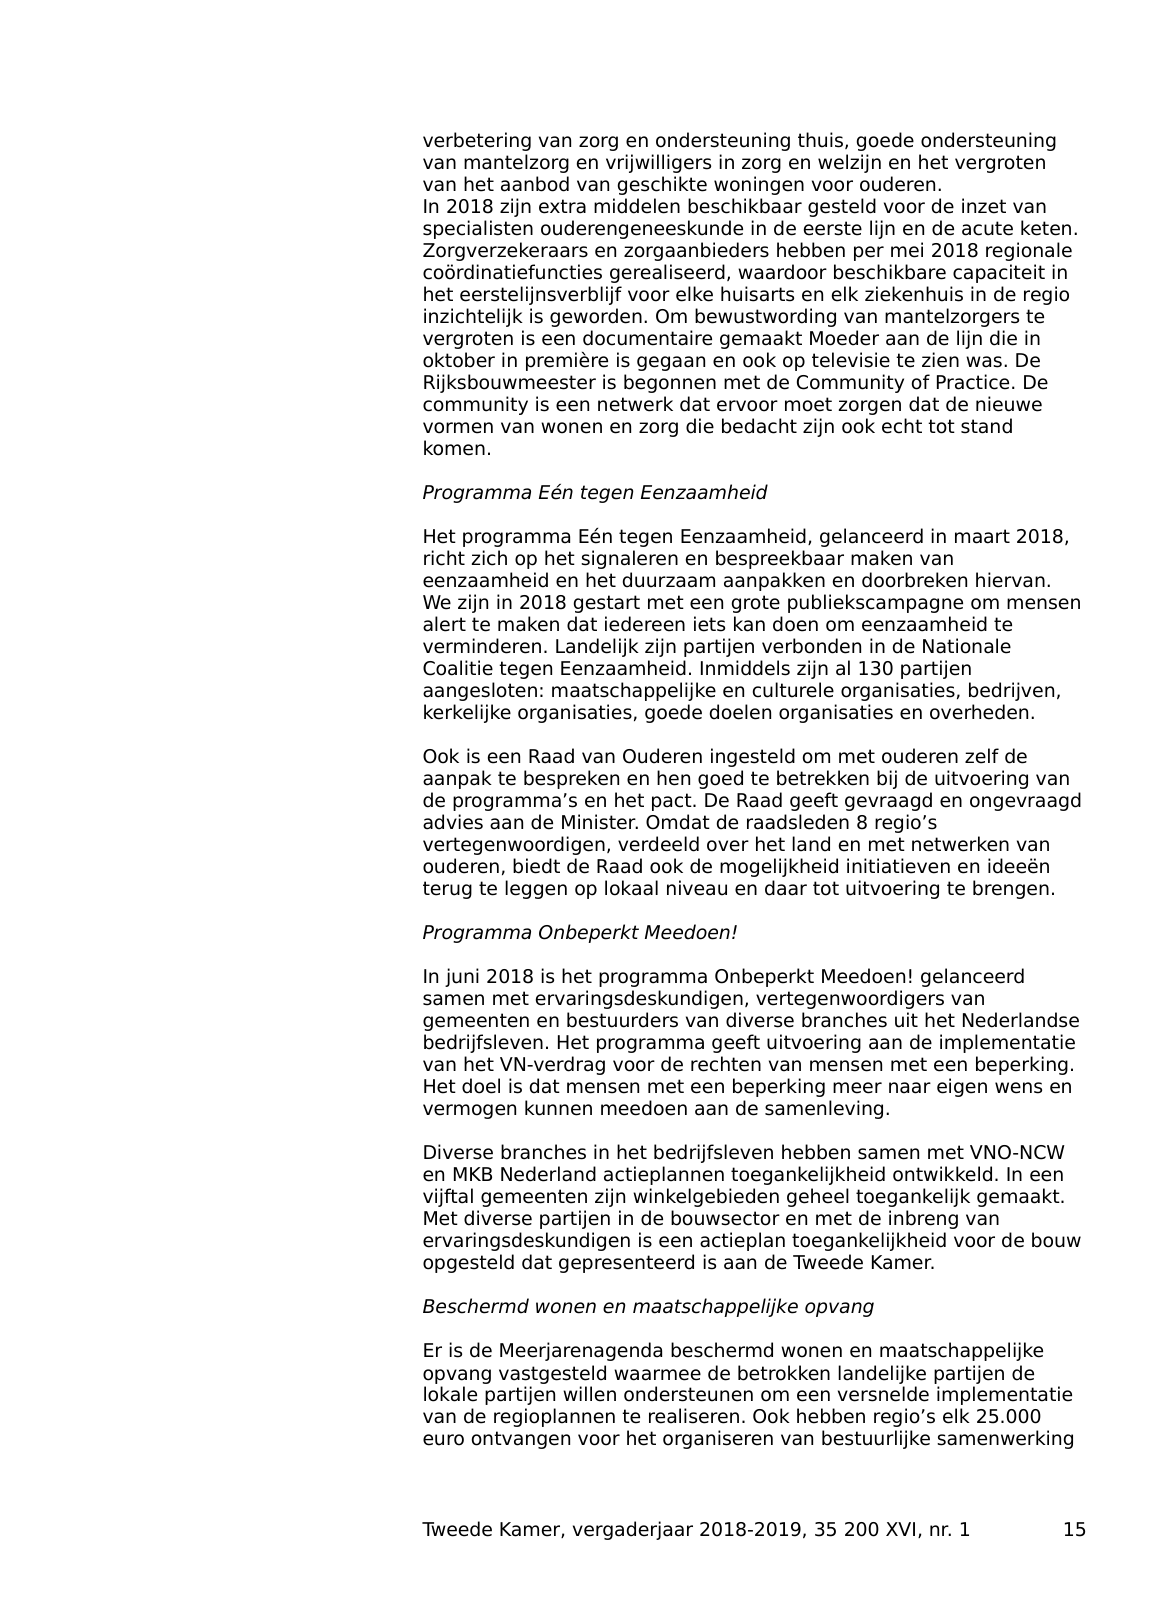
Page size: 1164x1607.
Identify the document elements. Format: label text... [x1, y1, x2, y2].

subtitle Beschermd wonen en maatschappelijke opvang [422, 1296, 1087, 1318]
text In juni 2018 is het programma Onbeperkt Meedoen! gelanceerd samen met ervaringsdeskundigen, vertegenwoordigers van gemeenten en bestuurders van diverse branches uit het Nederlandse bedrijfsleven. Het programma geeft uitvoering aan de implementatie van het VN-verdrag voor de rechten van mensen met een beperking. Het doel is dat mensen met een beperking meer naar eigen wens en vermogen kunnen meedoen aan de samenleving. [422, 966, 1087, 1120]
subtitle Programma Onbeperkt Meedoen! [422, 922, 1087, 944]
text Er is de Meerjarenagenda beschermd wonen en maatschappelijke opvang vastgesteld waarmee de betrokken landelijke partijen de lokale partijen willen ondersteunen om een versnelde implementatie van de regioplannen te realiseren. Ook hebben regio’s elk 25.000 euro ontvangen voor het organiseren van bestuurlijke samenwerking [422, 1340, 1087, 1450]
text In 2018 zijn extra middelen beschikbaar gesteld voor de inzet van specialisten ouderengeneeskunde in de eerste lijn en de acute keten. Zorgverzekeraars en zorgaanbieders hebben per mei 2018 regionale coördinatiefuncties gerealiseerd, waardoor beschikbare capaciteit in het eerstelijnsverblijf voor elke huisarts en elk ziekenhuis in de regio inzichtelijk is geworden. Om bewustwording van mantelzorgers te vergroten is een documentaire gemaakt Moeder aan de lijn die in oktober in première is gegaan en ook op televisie te zien was. De Rijksbouwmeester is begonnen met de Community of Practice. De community is een netwerk dat ervoor moet zorgen dat de nieuwe vormen van wonen en zorg die bedacht zijn ook echt tot stand komen. [422, 196, 1087, 459]
text Diverse branches in het bedrijfsleven hebben samen met VNO-NCW en MKB Nederland actieplannen toegankelijkheid ontwikkeld. In een vijftal gemeenten zijn winkelgebieden geheel toegankelijk gemaakt. Met diverse partijen in de bouwsector en met de inbreng van ervaringsdeskundigen is een actieplan toegankelijkheid voor de bouw opgesteld dat gepresenteerd is aan de Tweede Kamer. [422, 1142, 1087, 1274]
text Ook is een Raad van Ouderen ingesteld om met ouderen zelf de aanpak te bespreken en hen goed te betrekken bij de uitvoering van de programma’s en het pact. De Raad geeft gevraagd en ongevraagd advies aan de Minister. Omdat de raadsleden 8 regio’s vertegenwoordigen, verdeeld over het land en met netwerken van ouderen, biedt de Raad ook de mogelijkheid initiatieven en ideeën terug te leggen op lokaal niveau en daar tot uitvoering te brengen. [422, 746, 1087, 900]
text Het programma Eén tegen Eenzaamheid, gelanceerd in maart 2018, richt zich op het signaleren en bespreekbaar maken van eenzaamheid en het duurzaam aanpakken en doorbreken hiervan. We zijn in 2018 gestart met een grote publiekscampagne om mensen alert te maken dat iedereen iets kan doen om eenzaamheid te verminderen. Landelijk zijn partijen verbonden in de Nationale Coalitie tegen Eenzaamheid. Inmiddels zijn al 130 partijen aangesloten: maatschappelijke en culturele organisaties, bedrijven, kerkelijke organisaties, goede doelen organisaties en overheden. [422, 526, 1087, 724]
subtitle Programma Eén tegen Eenzaamheid [422, 482, 1087, 504]
text verbetering van zorg en ondersteuning thuis, goede ondersteuning van mantelzorg en vrijwilligers in zorg en welzijn en het vergroten van het aanbod van geschikte woningen voor ouderen. [422, 130, 1087, 196]
